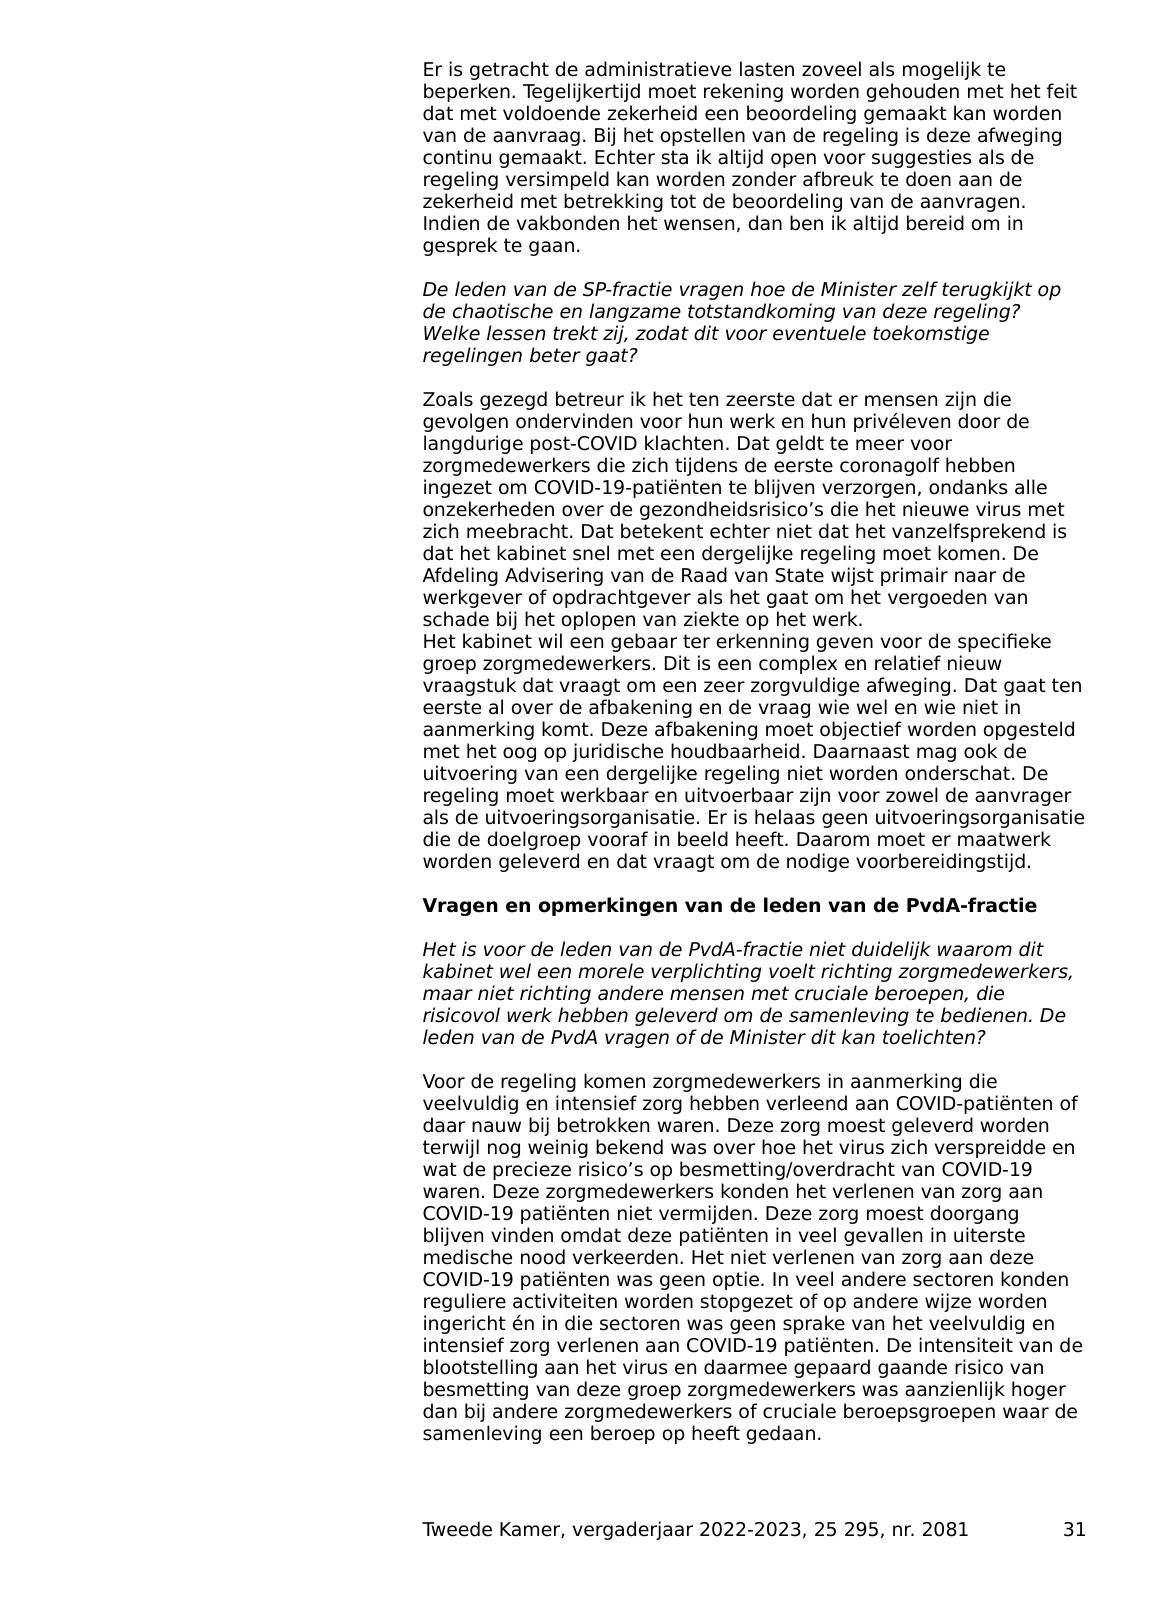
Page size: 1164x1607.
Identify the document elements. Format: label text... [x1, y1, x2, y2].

text Er is getracht de administratieve lasten zoveel als mogelijk te beperken. Tegelijkertijd moet rekening worden gehouden met het feit dat met voldoende zekerheid een beoordeling gemaakt kan worden van de aanvraag. Bij het opstellen van de regeling is deze afweging continu gemaakt. Echter sta ik altijd open voor suggesties als de regeling versimpeld kan worden zonder afbreuk te doen aan de zekerheid met betrekking tot de beoordeling van de aanvragen. Indien de vakbonden het wensen, dan ben ik altijd bereid om in gesprek te gaan. [422, 59, 1087, 257]
text De leden van de SP-fractie vragen hoe de Minister zelf terugkijkt op de chaotische en langzame totstandkoming van deze regeling? Welke lessen trekt zij, zodat dit voor eventuele toekomstige regelingen beter gaat? [422, 279, 1087, 367]
subtitle Vragen en opmerkingen van de leden van de PvdA-fractie [422, 895, 1087, 917]
text Het kabinet wil een gebaar ter erkenning geven voor de specifieke groep zorgmedewerkers. Dit is een complex en relatief nieuw vraagstuk dat vraagt om een zeer zorgvuldige afweging. Dat gaat ten eerste al over de afbakening en de vraag wie wel en wie niet in aanmerking komt. Deze afbakening moet objectief worden opgesteld met het oog op juridische houdbaarheid. Daarnaast mag ook de uitvoering van een dergelijke regeling niet worden onderschat. De regeling moet werkbaar en uitvoerbaar zijn voor zowel de aanvrager als de uitvoeringsorganisatie. Er is helaas geen uitvoeringsorganisatie die de doelgroep vooraf in beeld heeft. Daarom moet er maatwerk worden geleverd en dat vraagt om de nodige voorbereidingstijd. [422, 631, 1087, 873]
text Zoals gezegd betreur ik het ten zeerste dat er mensen zijn die gevolgen ondervinden voor hun werk en hun privéleven door de langdurige post-COVID klachten. Dat geldt te meer voor zorgmedewerkers die zich tijdens de eerste coronagolf hebben ingezet om COVID-19-patiënten te blijven verzorgen, ondanks alle onzekerheden over de gezondheidsrisico’s die het nieuwe virus met zich meebracht. Dat betekent echter niet dat het vanzelfsprekend is dat het kabinet snel met een dergelijke regeling moet komen. De Afdeling Advisering van de Raad van State wijst primair naar de werkgever of opdrachtgever als het gaat om het vergoeden van schade bij het oplopen van ziekte op het werk. [422, 389, 1087, 631]
text Het is voor de leden van de PvdA-fractie niet duidelijk waarom dit kabinet wel een morele verplichting voelt richting zorgmedewerkers, maar niet richting andere mensen met cruciale beroepen, die risicovol werk hebben geleverd om de samenleving te bedienen. De leden van de PvdA vragen of de Minister dit kan toelichten? [422, 939, 1087, 1049]
text Voor de regeling komen zorgmedewerkers in aanmerking die veelvuldig en intensief zorg hebben verleend aan COVID-patiënten of daar nauw bij betrokken waren. Deze zorg moest geleverd worden terwijl nog weinig bekend was over hoe het virus zich verspreidde en wat de precieze risico’s op besmetting/overdracht van COVID-19 waren. Deze zorgmedewerkers konden het verlenen van zorg aan COVID-19 patiënten niet vermijden. Deze zorg moest doorgang blijven vinden omdat deze patiënten in veel gevallen in uiterste medische nood verkeerden. Het niet verlenen van zorg aan deze COVID-19 patiënten was geen optie. In veel andere sectoren konden reguliere activiteiten worden stopgezet of op andere wijze worden ingericht én in die sectoren was geen sprake van het veelvuldig en intensief zorg verlenen aan COVID-19 patiënten. De intensiteit van de blootstelling aan het virus en daarmee gepaard gaande risico van besmetting van deze groep zorgmedewerkers was aanzienlijk hoger dan bij andere zorgmedewerkers of cruciale beroepsgroepen waar de samenleving een beroep op heeft gedaan. [422, 1071, 1087, 1445]
